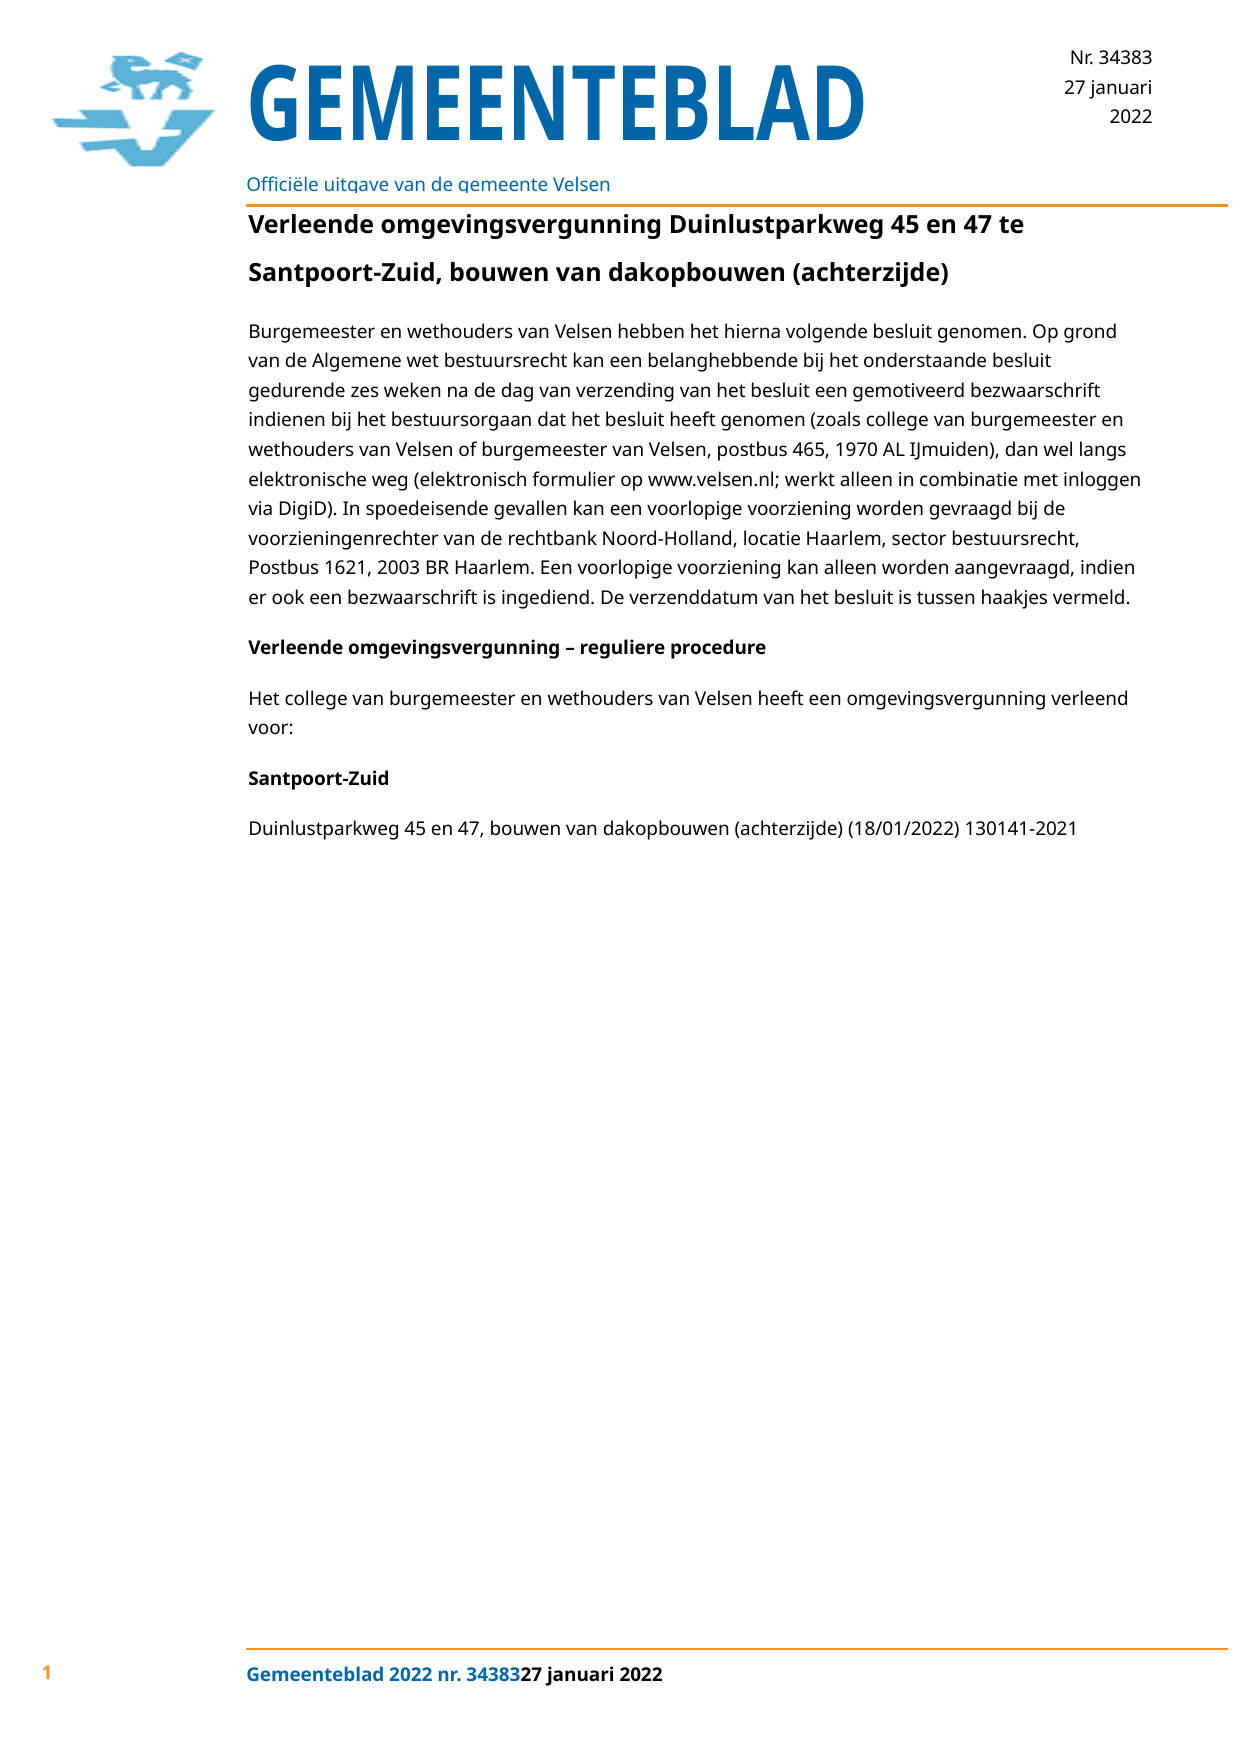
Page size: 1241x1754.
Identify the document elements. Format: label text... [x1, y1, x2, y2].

text Verleende omgevingsvergunning Duinlustparkweg 45 en 47 te Santpoort-Zuid, bouwen van dakopbouwen (achterzijde) [248, 207, 1152, 288]
picture [41, 47, 231, 172]
text Santpoort-Zuid [248, 765, 1152, 791]
text Verleende omgevingsvergunning – reguliere procedure [248, 634, 1152, 660]
text Burgemeester en wethouders van Velsen hebben het hierna volgende besluit genomen. Op grond van de Algemene wet bestuursrecht kan een belanghebbende bij het onderstaande besluit gedurende zes weken na de dag van verzending van het besluit een gemotiveerd bezwaarschrift indienen bij het bestuursorgaan dat het besluit heeft genomen (zoals college van burgemeester en wethouders van Velsen of burgemeester van Velsen, postbus 465, 1970 AL IJmuiden), dan wel langs elektronische weg (elektronisch formulier op www.velsen.nl; werkt alleen in combinatie met inloggen via DigiD). In spoedeisende gevallen kan een voorlopige voorziening worden gevraagd bij de voorzieningenrechter van de rechtbank Noord-Holland, locatie Haarlem, sector bestuursrecht, Postbus 1621, 2003 BR Haarlem. Een voorlopige voorziening kan alleen worden aangevraagd, indien er ook een bezwaarschrift is ingediend. De verzenddatum van het besluit is tussen haakjes vermeld. [248, 318, 1152, 610]
text Het college van burgemeester en wethouders van Velsen heeft een omgevingsvergunning verleend voor: [248, 685, 1152, 740]
text Duinlustparkweg 45 en 47, bouwen van dakopbouwen (achterzijde) (18/01/2022) 130141-2021 [248, 815, 1152, 841]
